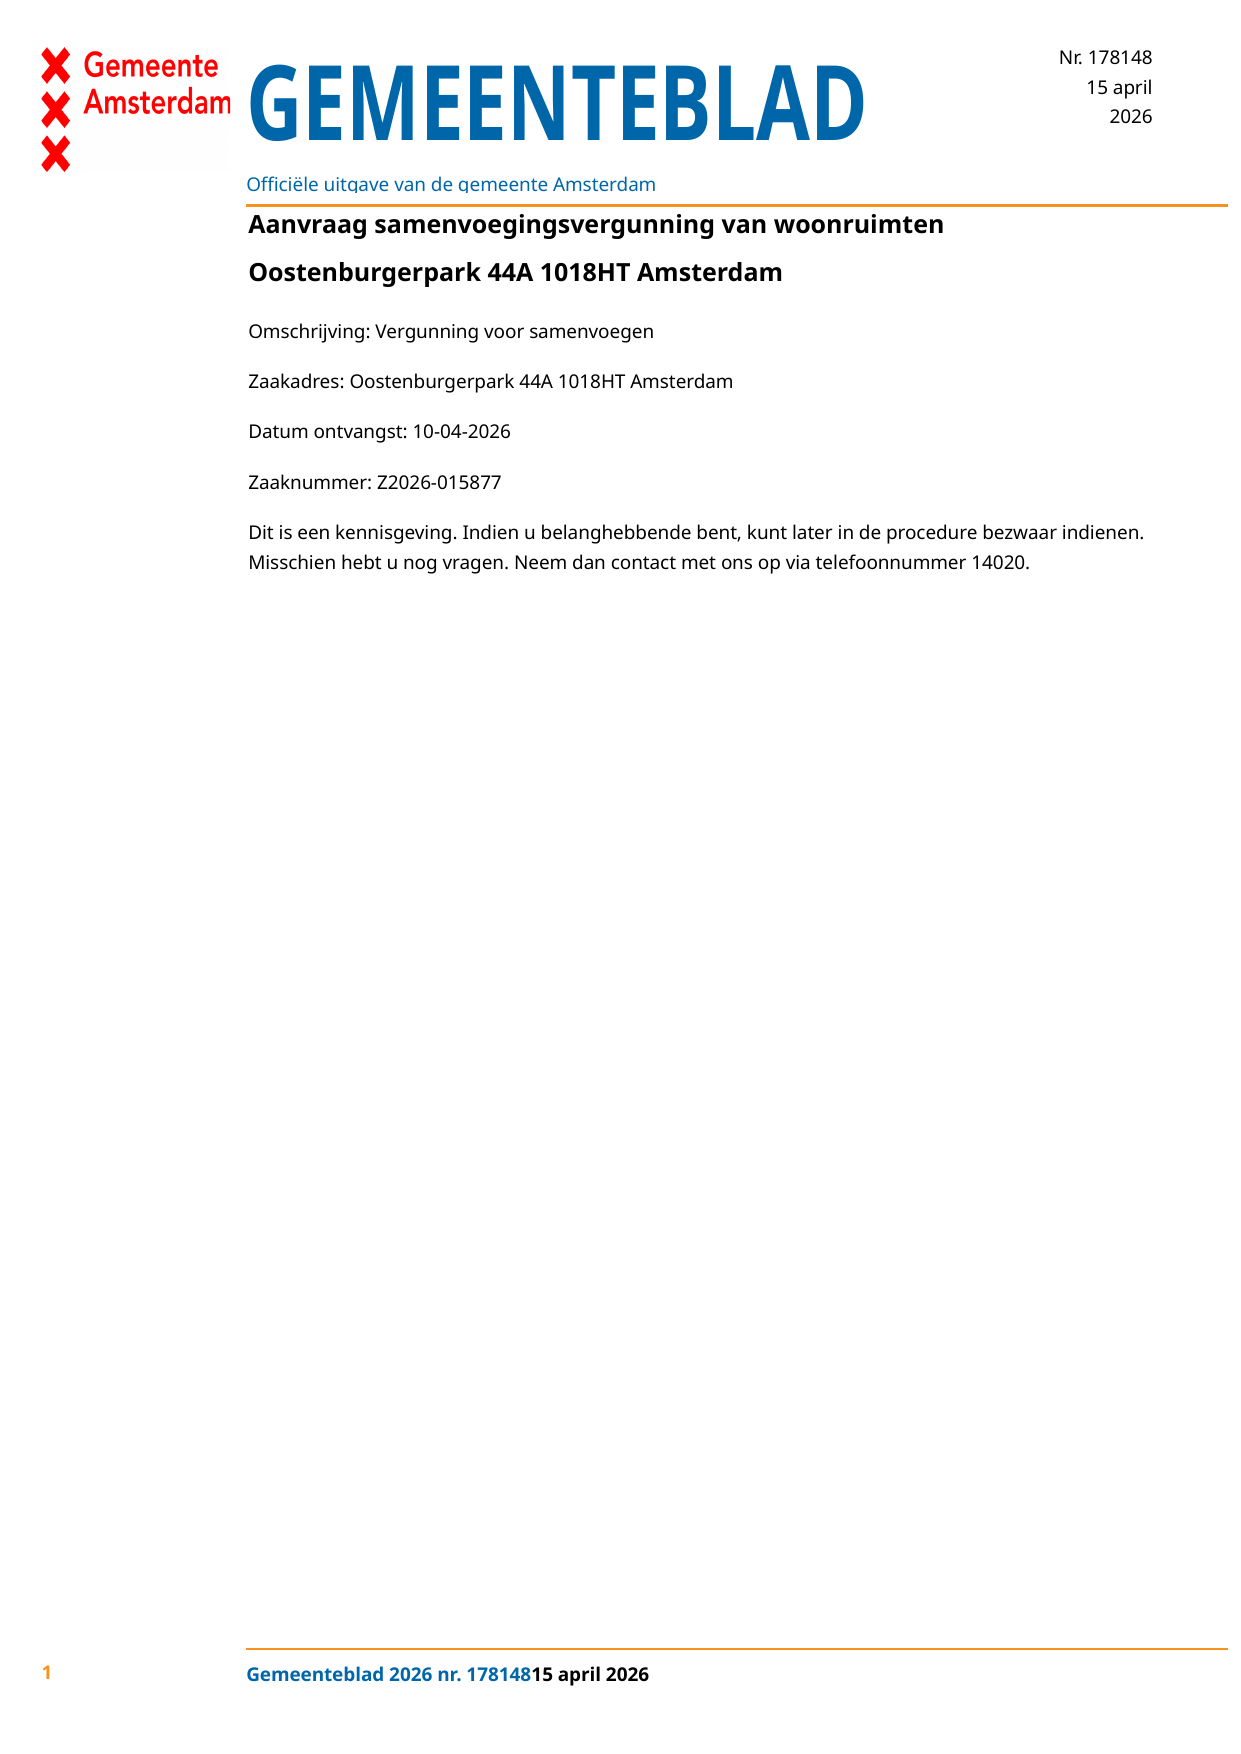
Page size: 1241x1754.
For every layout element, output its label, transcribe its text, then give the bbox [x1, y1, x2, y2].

text Omschrijving: Vergunning voor samenvoegen [248, 318, 1152, 344]
text Zaaknummer: Z2026-015877 [248, 469, 1152, 495]
text Aanvraag samenvoegingsvergunning van woonruimten Oostenburgerpark 44A 1018HT Amsterdam [248, 207, 1152, 288]
text Datum ontvangst: 10-04-2026 [248, 419, 1152, 444]
text Dit is een kennisgeving. Indien u belanghebbende bent, kunt later in de procedure bezwaar indienen. Misschien hebt u nog vragen. Neem dan contact met ons op via telefoonnummer 14020. [248, 519, 1152, 575]
picture [41, 47, 231, 172]
text Zaakadres: Oostenburgerpark 44A 1018HT Amsterdam [248, 368, 1152, 394]
